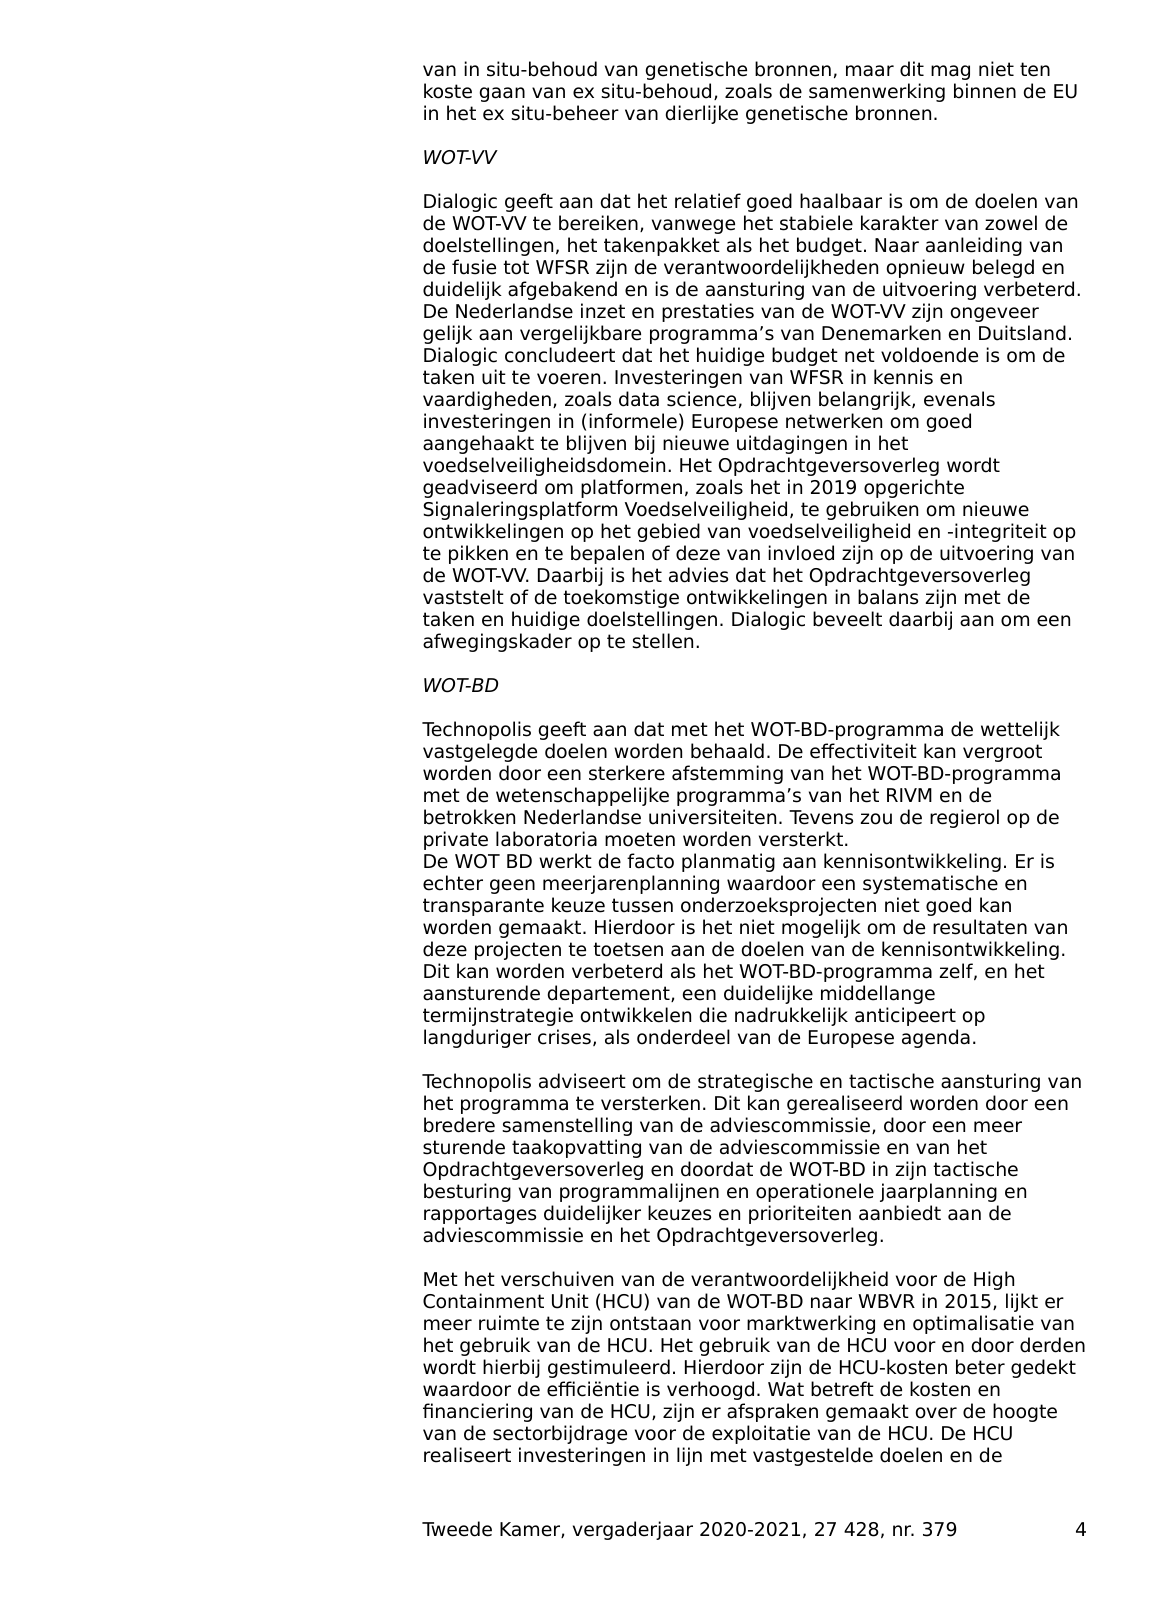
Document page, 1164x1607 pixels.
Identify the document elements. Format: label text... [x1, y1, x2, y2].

text De WOT BD werkt de facto planmatig aan kennisontwikkeling. Er is echter geen meerjarenplanning waardoor een systematische en transparante keuze tussen onderzoeksprojecten niet goed kan worden gemaakt. Hierdoor is het niet mogelijk om de resultaten van deze projecten te toetsen aan de doelen van de kennisontwikkeling. Dit kan worden verbeterd als het WOT-BD-programma zelf, en het aansturende departement, een duidelijke middellange termijnstrategie ontwikkelen die nadrukkelijk anticipeert op langduriger crises, als onderdeel van de Europese agenda. [422, 851, 1087, 1049]
text Met het verschuiven van de verantwoordelijkheid voor de High Containment Unit (HCU) van de WOT-BD naar WBVR in 2015, lijkt er meer ruimte te zijn ontstaan voor marktwerking en optimalisatie van het gebruik van de HCU. Het gebruik van de HCU voor en door derden wordt hierbij gestimuleerd. Hierdoor zijn de HCU-kosten beter gedekt waardoor de efficiëntie is verhoogd. Wat betreft de kosten en financiering van de HCU, zijn er afspraken gemaakt over de hoogte van de sectorbijdrage voor de exploitatie van de HCU. De HCU realiseert investeringen in lijn met vastgestelde doelen en de [422, 1269, 1087, 1467]
text Dialogic concludeert dat het huidige budget net voldoende is om de taken uit te voeren. Investeringen van WFSR in kennis en vaardigheden, zoals data science, blijven belangrijk, evenals investeringen in (informele) Europese netwerken om goed aangehaakt te blijven bij nieuwe uitdagingen in het voedselveiligheidsdomein. Het Opdrachtgeversoverleg wordt geadviseerd om platformen, zoals het in 2019 opgerichte Signaleringsplatform Voedselveiligheid, te gebruiken om nieuwe ontwikkelingen op het gebied van voedselveiligheid en -integriteit op te pikken en te bepalen of deze van invloed zijn op de uitvoering van de WOT-VV. Daarbij is het advies dat het Opdrachtgeversoverleg vaststelt of de toekomstige ontwikkelingen in balans zijn met de taken en huidige doelstellingen. Dialogic beveelt daarbij aan om een afwegingskader op te stellen. [422, 345, 1087, 653]
subtitle WOT-VV [422, 147, 1087, 169]
text van in situ-behoud van genetische bronnen, maar dit mag niet ten koste gaan van ex situ-behoud, zoals de samenwerking binnen de EU in het ex situ-beheer van dierlijke genetische bronnen. [422, 59, 1087, 125]
subtitle WOT-BD [422, 675, 1087, 697]
text Technopolis adviseert om de strategische en tactische aansturing van het programma te versterken. Dit kan gerealiseerd worden door een bredere samenstelling van de adviescommissie, door een meer sturende taakopvatting van de adviescommissie en van het Opdrachtgeversoverleg en doordat de WOT-BD in zijn tactische besturing van programmalijnen en operationele jaarplanning en rapportages duidelijker keuzes en prioriteiten aanbiedt aan de adviescommissie en het Opdrachtgeversoverleg. [422, 1071, 1087, 1247]
text Technopolis geeft aan dat met het WOT-BD-programma de wettelijk vastgelegde doelen worden behaald. De effectiviteit kan vergroot worden door een sterkere afstemming van het WOT-BD-programma met de wetenschappelijke programma’s van het RIVM en de betrokken Nederlandse universiteiten. Tevens zou de regierol op de private laboratoria moeten worden versterkt. [422, 719, 1087, 851]
text Dialogic geeft aan dat het relatief goed haalbaar is om de doelen van de WOT-VV te bereiken, vanwege het stabiele karakter van zowel de doelstellingen, het takenpakket als het budget. Naar aanleiding van de fusie tot WFSR zijn de verantwoordelijkheden opnieuw belegd en duidelijk afgebakend en is de aansturing van de uitvoering verbeterd. De Nederlandse inzet en prestaties van de WOT-VV zijn ongeveer gelijk aan vergelijkbare programma’s van Denemarken en Duitsland. [422, 191, 1087, 345]
